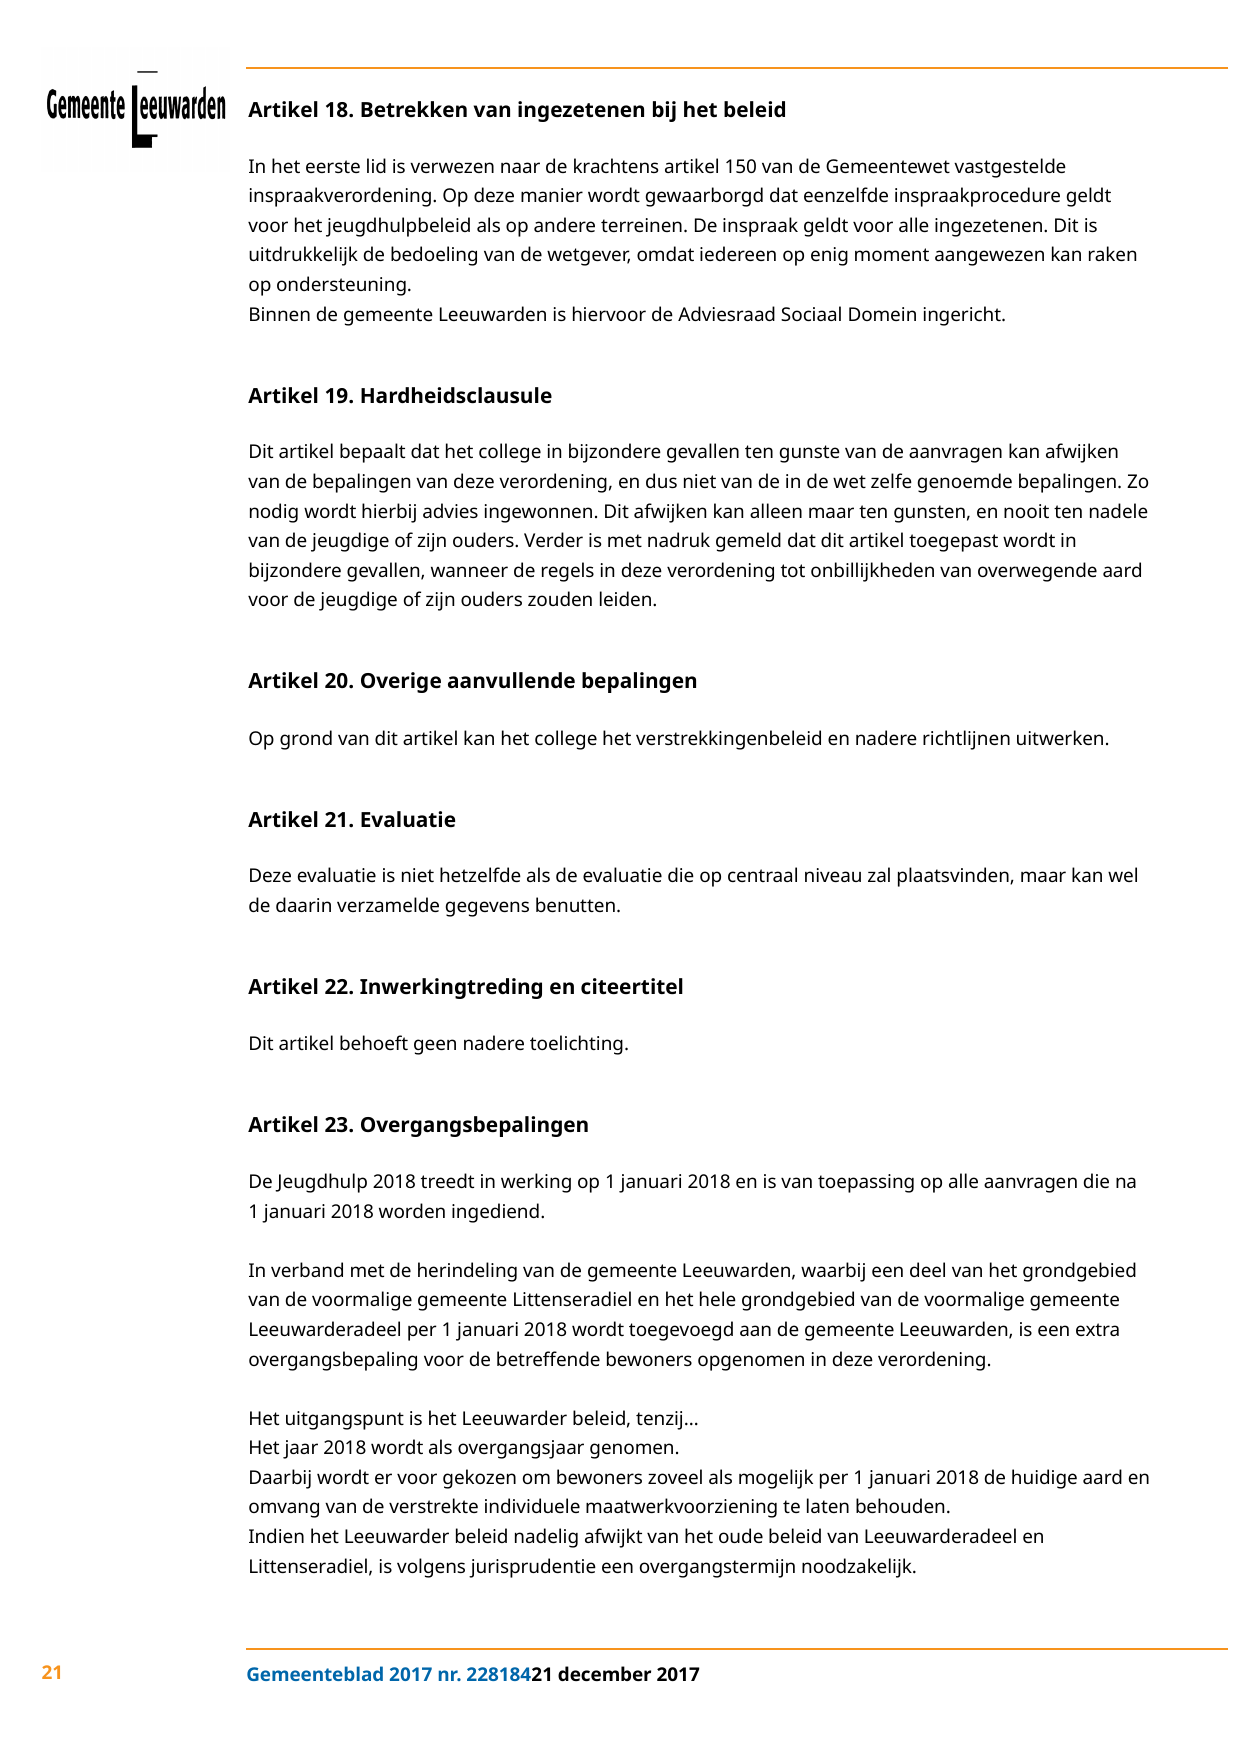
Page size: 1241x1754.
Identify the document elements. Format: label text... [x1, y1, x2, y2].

text Op grond van dit artikel kan het college het verstrekkingenbeleid en nadere richtlijnen uitwerken. [248, 725, 1152, 750]
text Daarbij wordt er voor gekozen om bewoners zoveel als mogelijk per 1 januari 2018 de huidige aard en omvang van de verstrekte individuele maatwerkvoorziening te laten behouden. [248, 1464, 1152, 1519]
text Dit artikel behoeft geen nadere toelichting. [248, 1030, 1152, 1056]
text Artikel 19. Hardheidsclausule [248, 381, 1152, 409]
text Dit artikel bepaalt dat het college in bijzondere gevallen ten gunste van de aanvragen kan afwijken van de bepalingen van deze verordening, en dus niet van de in de wet zelfe genoemde bepalingen. Zo nodig wordt hierbij advies ingewonnen. Dit afwijken kan alleen maar ten gunsten, en nooit ten nadele van de jeugdige of zijn ouders. Verder is met nadruk gemeld dat dit artikel toegepast wordt in bijzondere gevallen, wanneer de regels in deze verordening tot onbillijkheden van overwegende aard voor de jeugdige of zijn ouders zouden leiden. [248, 439, 1152, 612]
text Het uitgangspunt is het Leeuwarder beleid, tenzij… [248, 1405, 1152, 1431]
text Binnen de gemeente Leeuwarden is hiervoor de Adviesraad Sociaal Domein ingericht. [248, 301, 1152, 326]
text Artikel 21. Evaluatie [248, 805, 1152, 833]
text Deze evaluatie is niet hetzelfde als de evaluatie die op centraal niveau zal plaatsvinden, maar kan wel de daarin verzamelde gegevens benutten. [248, 863, 1152, 918]
text Artikel 20. Overige aanvullende bepalingen [248, 667, 1152, 695]
text Indien het Leeuwarder beleid nadelig afwijkt van het oude beleid van Leeuwarderadeel en Littenseradiel, is volgens jurisprudentie een overgangstermijn noodzakelijk. [248, 1523, 1152, 1579]
text In het eerste lid is verwezen naar de krachtens artikel 150 van de Gemeentewet vastgestelde inspraakverordening. Op deze manier wordt gewaarborgd dat eenzelfde inspraakprocedure geldt voor het jeugdhulpbeleid als op andere terreinen. De inspraak geldt voor alle ingezetenen. Dit is uitdrukkelijk de bedoeling van de wetgever, omdat iedereen op enig moment aangewezen kan raken op ondersteuning. [248, 153, 1152, 297]
text Het jaar 2018 wordt als overgangsjaar genomen. [248, 1434, 1152, 1460]
text De Jeugdhulp 2018 treedt in werking op 1 januari 2018 en is van toepassing op alle aanvragen die na 1 januari 2018 worden ingediend. [248, 1168, 1152, 1224]
text In verband met de herindeling van de gemeente Leeuwarden, waarbij een deel van het grondgebied van de voormalige gemeente Littenseradiel en het hele grondgebied van de voormalige gemeente Leeuwarderadeel per 1 januari 2018 wordt toegevoegd aan de gemeente Leeuwarden, is een extra overgangsbepaling voor de betreffende bewoners opgenomen in deze verordening. [248, 1257, 1152, 1372]
text Artikel 23. Overgangsbepalingen [248, 1110, 1152, 1139]
text Artikel 22. Inwerkingtreding en citeertitel [248, 972, 1152, 1001]
picture [41, 47, 231, 172]
text Artikel 18. Betrekken van ingezetenen bij het beleid [248, 95, 1152, 123]
